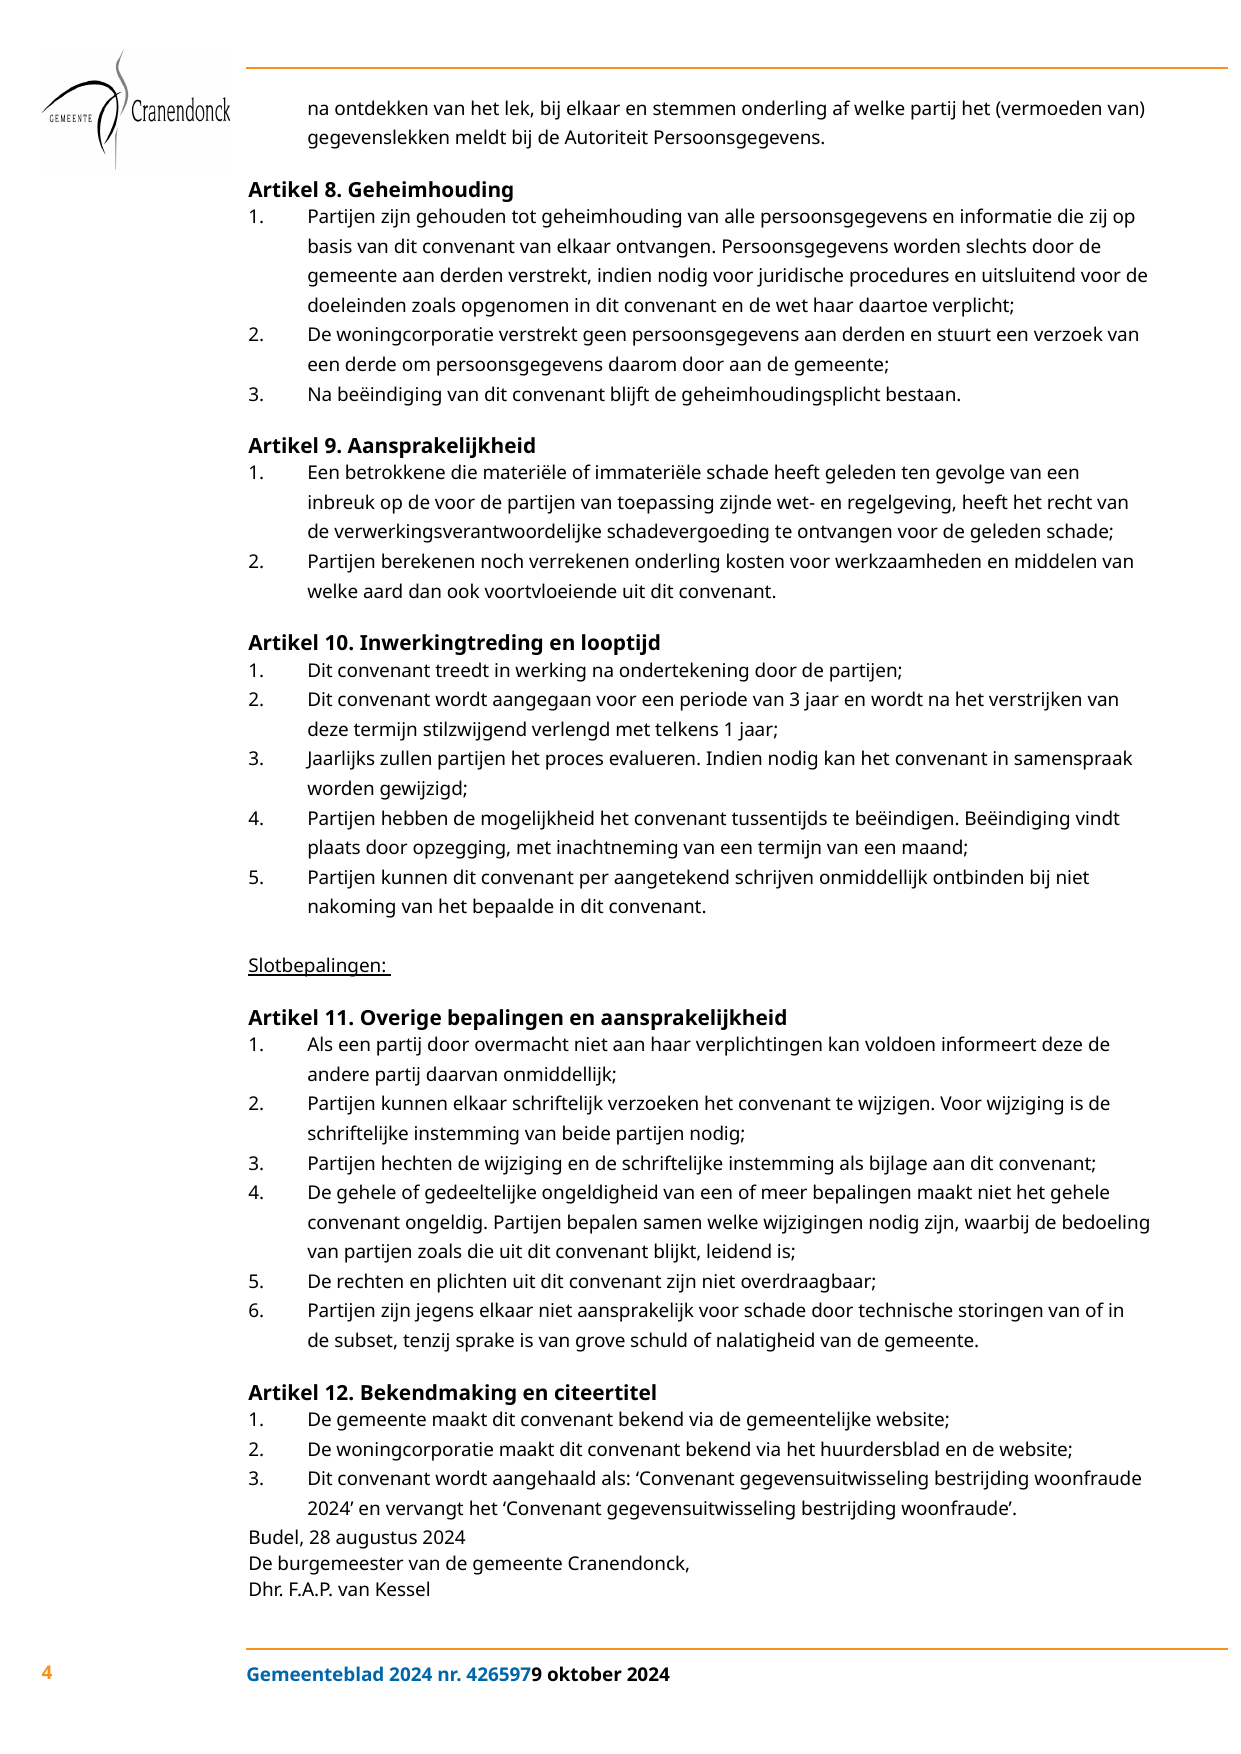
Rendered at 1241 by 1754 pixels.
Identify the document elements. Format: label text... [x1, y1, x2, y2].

list Partijen kunnen dit convenant per aangetekend schrijven onmiddellijk ontbinden bij niet nakoming van het bepaalde in dit convenant. [248, 864, 1152, 919]
list Partijen hebben de mogelijkheid het convenant tussentijds te beëindigen. Beëindiging vindt plaats door opzegging, met inachtneming van een termijn van een maand; [248, 805, 1152, 860]
text Slotbepalingen: [248, 953, 1152, 978]
list Partijen berekenen noch verrekenen onderling kosten voor werkzaamheden en middelen van welke aard dan ook voortvloeiende uit dit convenant. [248, 548, 1152, 604]
picture [41, 47, 231, 172]
list Partijen zijn jegens elkaar niet aansprakelijk voor schade door technische storingen van of in de subset, tenzij sprake is van grove schuld of nalatigheid van de gemeente. [248, 1298, 1152, 1353]
list De woningcorporatie verstrekt geen persoonsgegevens aan derden en stuurt een verzoek van een derde om persoonsgegevens daarom door aan de gemeente; [248, 322, 1152, 377]
text Artikel 11. Overige bepalingen en aansprakelijkheid [248, 1003, 1152, 1031]
text Artikel 10. Inwerkingtreding en looptijd [248, 628, 1152, 657]
list De rechten en plichten uit dit convenant zijn niet overdraagbaar; [248, 1268, 1152, 1294]
list Dit convenant wordt aangehaald als: ‘Convenant gegevensuitwisseling bestrijding woonfraude 2024’ en vervangt het ‘Convenant gegevensuitwisseling bestrijding woonfraude’. [248, 1465, 1152, 1521]
list Jaarlijks zullen partijen het proces evalueren. Indien nodig kan het convenant in samenspraak worden gewijzigd; [248, 746, 1152, 801]
list De gehele of gedeeltelijke ongeldigheid van een of meer bepalingen maakt niet het gehele convenant ongeldig. Partijen bepalen samen welke wijzigingen nodig zijn, waarbij de bedoeling van partijen zoals die uit dit convenant blijkt, leidend is; [248, 1179, 1152, 1264]
list Dit convenant wordt aangegaan voor een periode van 3 jaar en wordt na het verstrijken van deze termijn stilzwijgend verlengd met telkens 1 jaar; [248, 686, 1152, 742]
text Artikel 12. Bekendmaking en citeertitel [248, 1378, 1152, 1406]
list De woningcorporatie maakt dit convenant bekend via het huurdersblad en de website; [248, 1436, 1152, 1461]
list Als een partij door overmacht niet aan haar verplichtingen kan voldoen informeert deze de andere partij daarvan onmiddellijk; [248, 1031, 1152, 1087]
list na ontdekken van het lek, bij elkaar en stemmen onderling af welke partij het (vermoeden van) gegevenslekken meldt bij de Autoriteit Persoonsgegevens. [248, 95, 1152, 150]
list Na beëindiging van dit convenant blijft de geheimhoudingsplicht bestaan. [248, 381, 1152, 406]
list Dit convenant treedt in werking na ondertekening door de partijen; [248, 657, 1152, 682]
text Artikel 8. Geheimhouding [248, 175, 1152, 203]
list Partijen hechten de wijziging en de schriftelijke instemming als bijlage aan dit convenant; [248, 1150, 1152, 1176]
list Partijen kunnen elkaar schriftelijk verzoeken het convenant te wijzigen. Voor wijziging is de schriftelijke instemming van beide partijen nodig; [248, 1091, 1152, 1146]
text Dhr. F.A.P. van Kessel [248, 1576, 1152, 1602]
list De gemeente maakt dit convenant bekend via de gemeentelijke website; [248, 1406, 1152, 1432]
text Budel, 28 augustus 2024 [248, 1524, 1152, 1550]
list Partijen zijn gehouden tot geheimhouding van alle persoonsgegevens en informatie die zij op basis van dit convenant van elkaar ontvangen. Persoonsgegevens worden slechts door de gemeente aan derden verstrekt, indien nodig voor juridische procedures en uitsluitend voor de doeleinden zoals opgenomen in dit convenant en de wet haar daartoe verplicht; [248, 203, 1152, 318]
list Een betrokkene die materiële of immateriële schade heeft geleden ten gevolge van een inbreuk op de voor de partijen van toepassing zijnde wet- en regelgeving, heeft het recht van de verwerkingsverantwoordelijke schadevergoeding te ontvangen voor de geleden schade; [248, 459, 1152, 544]
text De burgemeester van de gemeente Cranendonck, [248, 1550, 1152, 1576]
text Artikel 9. Aansprakelijkheid [248, 431, 1152, 459]
